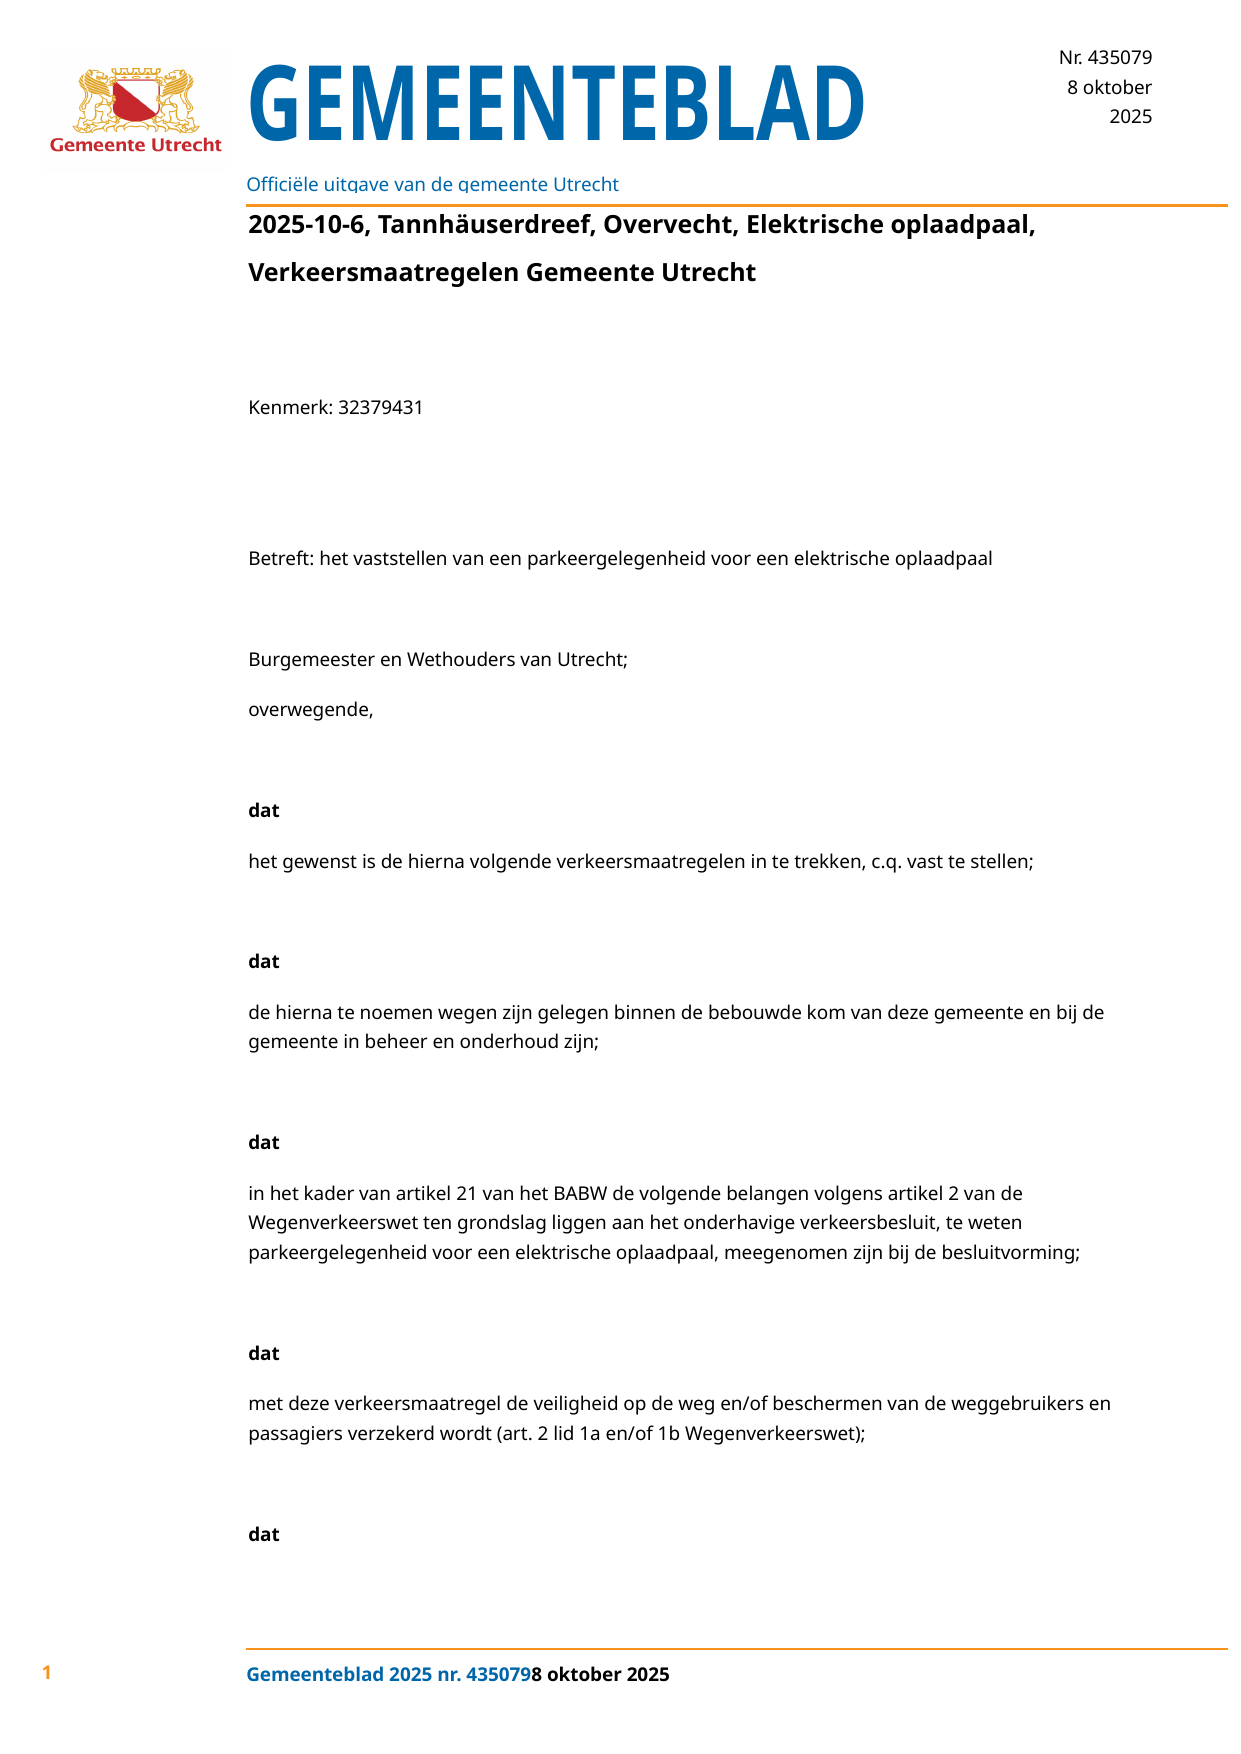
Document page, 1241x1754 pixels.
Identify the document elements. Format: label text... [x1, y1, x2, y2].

text dat [248, 797, 1152, 823]
text dat [248, 1521, 1152, 1546]
text dat [248, 1340, 1152, 1366]
text in het kader van artikel 21 van het BABW de volgende belangen volgens artikel 2 van de Wegenverkeerswet ten grondslag liggen aan het onderhavige verkeersbesluit, te weten parkeergelegenheid voor een elektrische oplaadpaal, meegenomen zijn bij de besluitvorming; [248, 1180, 1152, 1265]
text dat [248, 1129, 1152, 1155]
text met deze verkeersmaatregel de veiligheid op de weg en/of beschermen van de weggebruikers en passagiers verzekerd wordt (art. 2 lid 1a en/of 1b Wegenverkeerswet); [248, 1390, 1152, 1446]
text de hierna te noemen wegen zijn gelegen binnen de bebouwde kom van deze gemeente en bij de gemeente in beheer en onderhoud zijn; [248, 999, 1152, 1054]
text Kenmerk: 32379431 [248, 394, 1152, 420]
text het gewenst is de hierna volgende verkeersmaatregelen in te trekken, c.q. vast te stellen; [248, 848, 1152, 873]
text overwegende, [248, 697, 1152, 722]
text Betreft: het vaststellen van een parkeergelegenheid voor een elektrische oplaadpaal [248, 545, 1152, 571]
text Burgemeester en Wethouders van Utrecht; [248, 646, 1152, 672]
picture [41, 47, 231, 172]
text 2025-10-6, Tannhäuserdreef, Overvecht, Elektrische oplaadpaal, Verkeersmaatregelen Gemeente Utrecht [248, 207, 1152, 288]
text dat [248, 949, 1152, 974]
